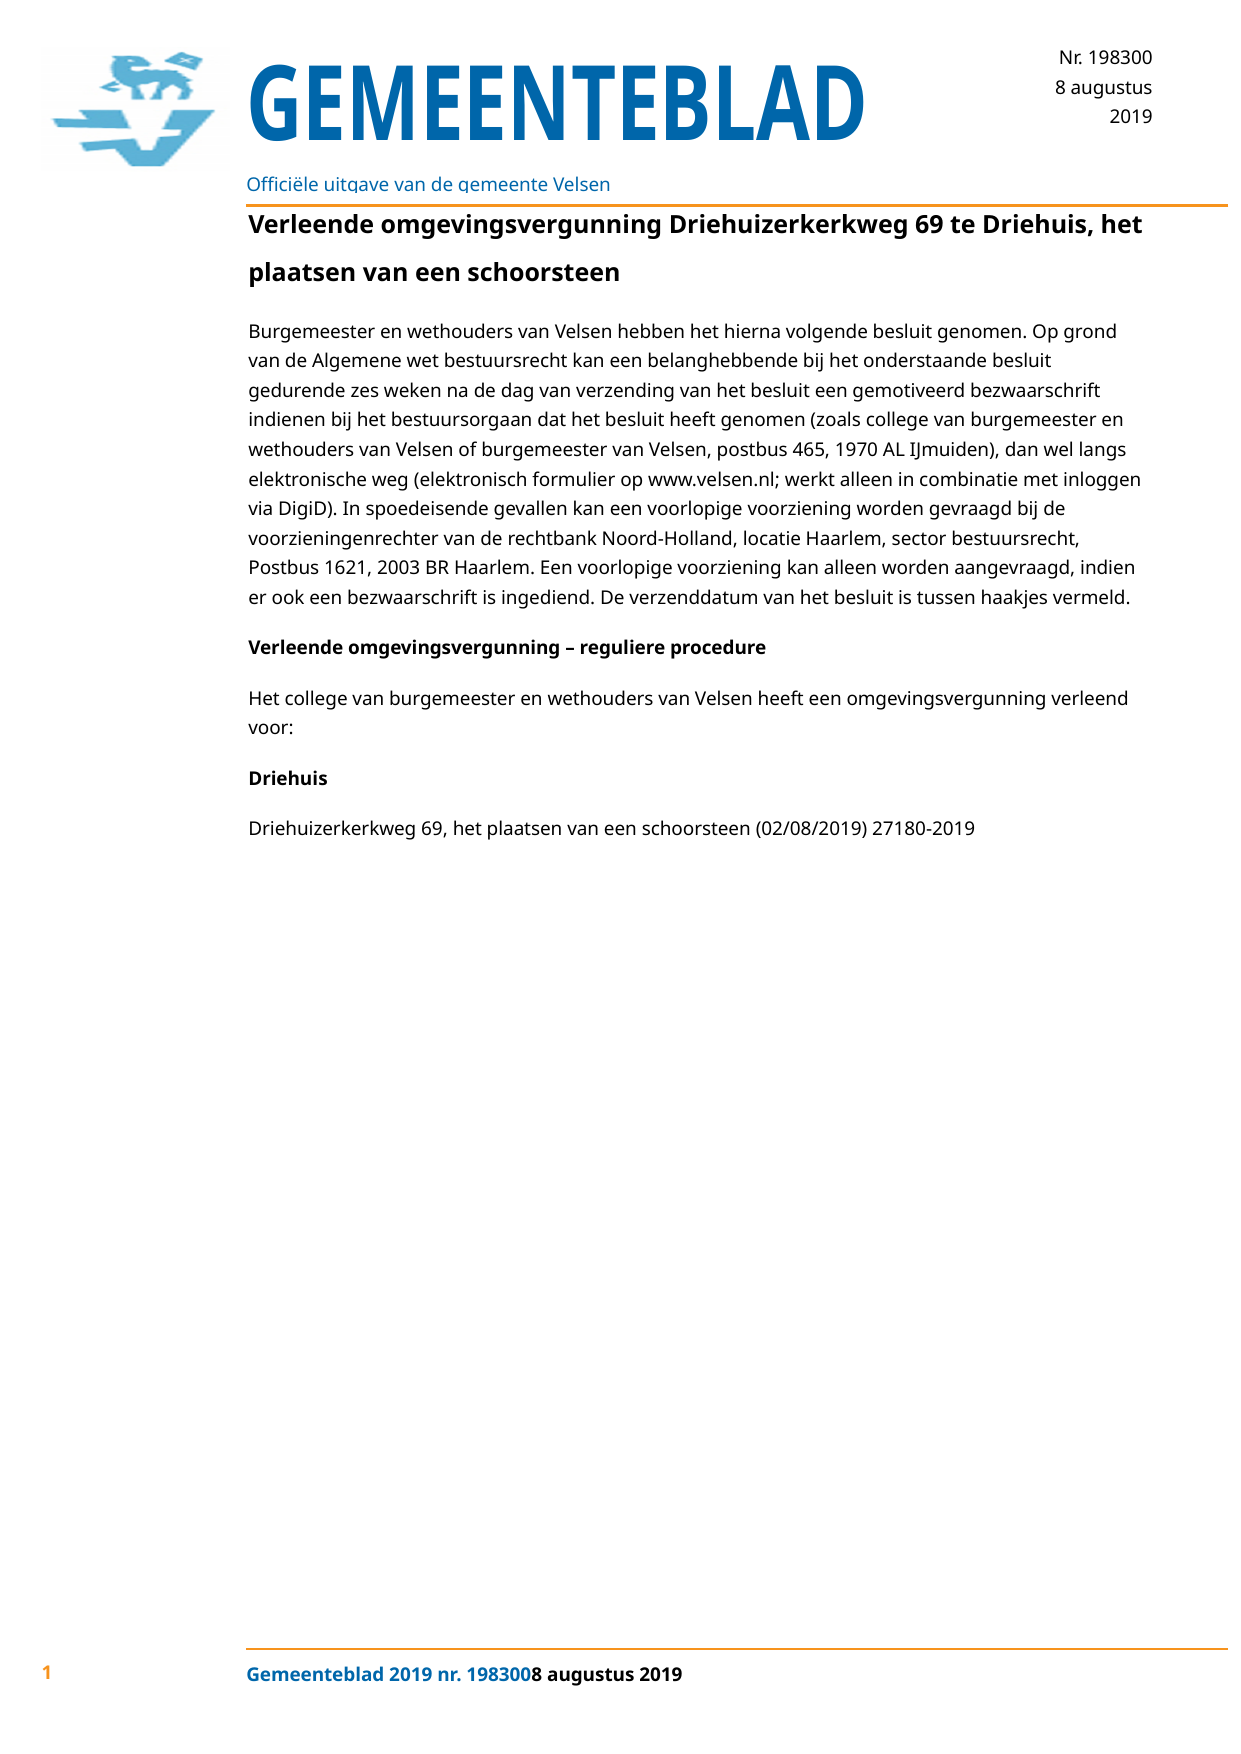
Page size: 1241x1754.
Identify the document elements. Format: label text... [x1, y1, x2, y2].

text Driehuis [248, 765, 1152, 791]
text Verleende omgevingsvergunning Driehuizerkerkweg 69 te Driehuis, het plaatsen van een schoorsteen [248, 207, 1152, 288]
text Het college van burgemeester en wethouders van Velsen heeft een omgevingsvergunning verleend voor: [248, 685, 1152, 740]
text Verleende omgevingsvergunning – reguliere procedure [248, 634, 1152, 660]
picture [41, 47, 231, 172]
text Driehuizerkerkweg 69, het plaatsen van een schoorsteen (02/08/2019) 27180-2019 [248, 815, 1152, 841]
text Burgemeester en wethouders van Velsen hebben het hierna volgende besluit genomen. Op grond van de Algemene wet bestuursrecht kan een belanghebbende bij het onderstaande besluit gedurende zes weken na de dag van verzending van het besluit een gemotiveerd bezwaarschrift indienen bij het bestuursorgaan dat het besluit heeft genomen (zoals college van burgemeester en wethouders van Velsen of burgemeester van Velsen, postbus 465, 1970 AL IJmuiden), dan wel langs elektronische weg (elektronisch formulier op www.velsen.nl; werkt alleen in combinatie met inloggen via DigiD). In spoedeisende gevallen kan een voorlopige voorziening worden gevraagd bij de voorzieningenrechter van de rechtbank Noord-Holland, locatie Haarlem, sector bestuursrecht, Postbus 1621, 2003 BR Haarlem. Een voorlopige voorziening kan alleen worden aangevraagd, indien er ook een bezwaarschrift is ingediend. De verzenddatum van het besluit is tussen haakjes vermeld. [248, 318, 1152, 610]
